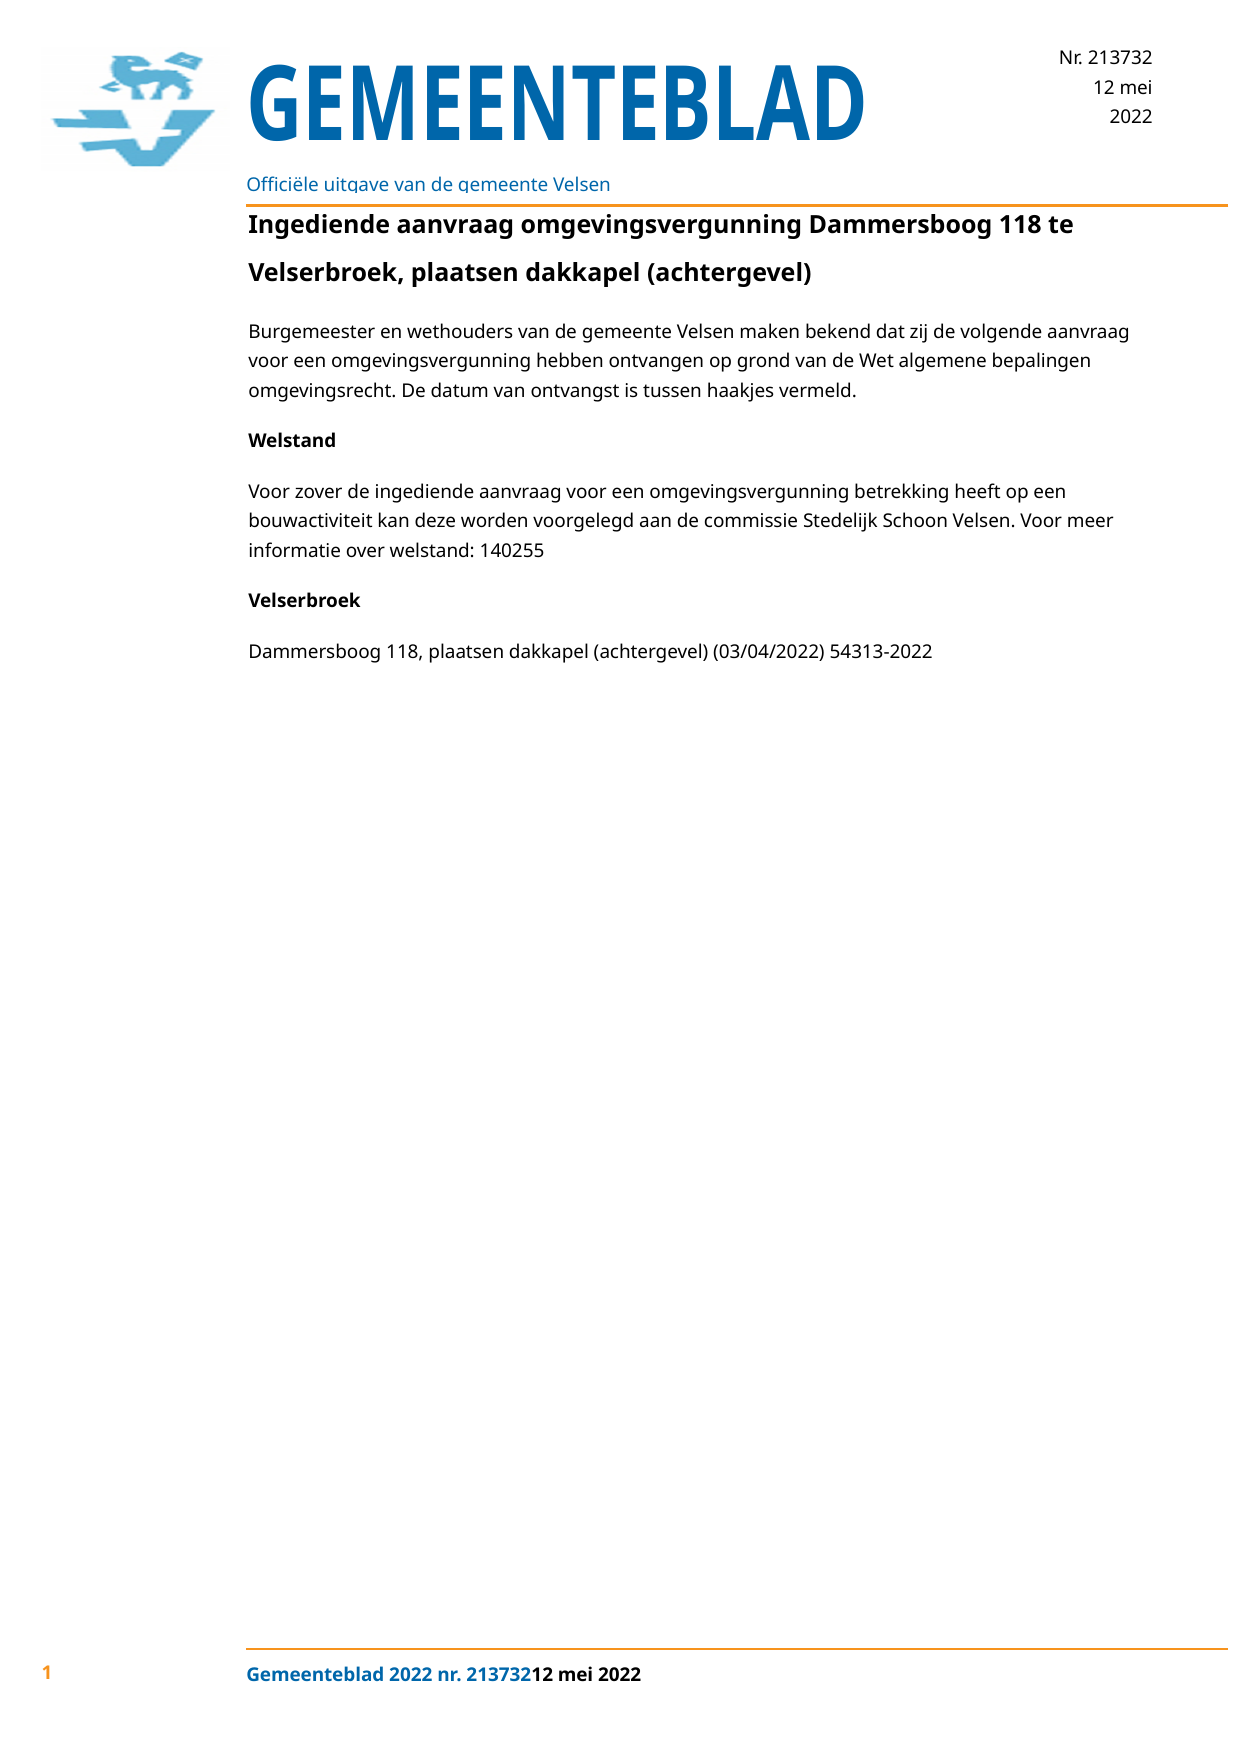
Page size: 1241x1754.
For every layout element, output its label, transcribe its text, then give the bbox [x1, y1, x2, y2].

text Voor zover de ingediende aanvraag voor een omgevingsvergunning betrekking heeft op een bouwactiviteit kan deze worden voorgelegd aan de commissie Stedelijk Schoon Velsen. Voor meer informatie over welstand: 140255 [248, 478, 1152, 563]
text Welstand [248, 427, 1152, 453]
text Dammersboog 118, plaatsen dakkapel (achtergevel) (03/04/2022) 54313-2022 [248, 638, 1152, 664]
text Velserbroek [248, 587, 1152, 613]
picture [41, 47, 231, 172]
text Burgemeester en wethouders van de gemeente Velsen maken bekend dat zij de volgende aanvraag voor een omgevingsvergunning hebben ontvangen op grond van de Wet algemene bepalingen omgevingsrecht. De datum van ontvangst is tussen haakjes vermeld. [248, 318, 1152, 403]
text Ingediende aanvraag omgevingsvergunning Dammersboog 118 te Velserbroek, plaatsen dakkapel (achtergevel) [248, 207, 1152, 288]
